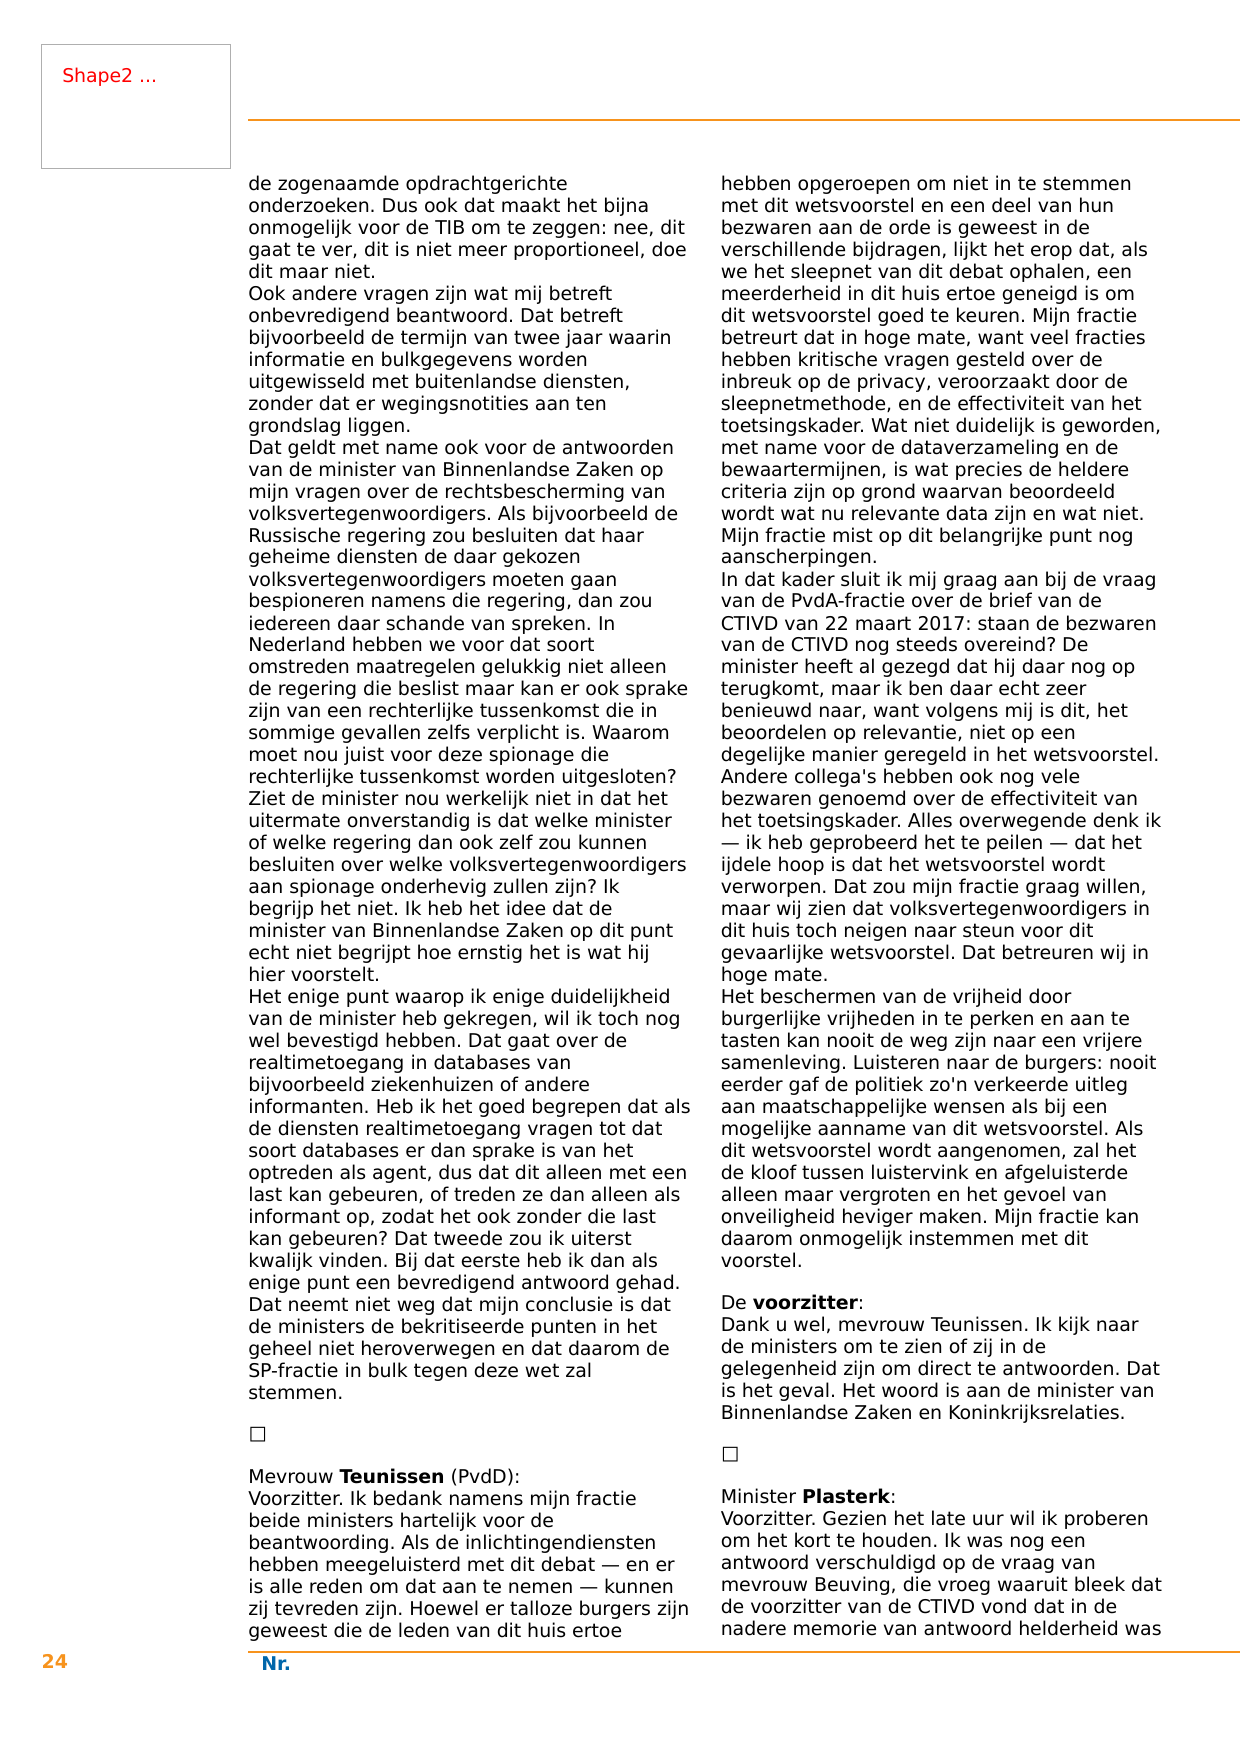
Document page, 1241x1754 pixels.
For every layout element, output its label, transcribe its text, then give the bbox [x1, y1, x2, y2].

text ⬜ [721, 1444, 1163, 1466]
text Voorzitter. Ik bedank namens mijn fractie beide ministers hartelijk voor de beantwoording. Als de inlichtingendiensten hebben meegeluisterd met dit debat — en er is alle reden om dat aan te nemen — kunnen zij tevreden zijn. Hoewel er talloze burgers zijn geweest die de leden van dit huis ertoe [248, 1488, 691, 1641]
text Dank u wel, mevrouw Teunissen. Ik kijk naar de ministers om te zien of zij in de gelegenheid zijn om direct te antwoorden. Dat is het geval. Het woord is aan de minister van Binnenlandse Zaken en Koninkrijksrelaties. [721, 1314, 1163, 1424]
text Dat neemt niet weg dat mijn conclusie is dat de ministers de bekritiseerde punten in het geheel niet heroverwegen en dat daarom de SP-fractie in bulk tegen deze wet zal stemmen. [248, 1294, 691, 1404]
text Dat geldt met name ook voor de antwoorden van de minister van Binnenlandse Zaken op mijn vragen over de rechtsbescherming van volksvertegenwoordigers. Als bijvoorbeeld de Russische regering zou besluiten dat haar geheime diensten de daar gekozen volksvertegenwoordigers moeten gaan bespioneren namens die regering, dan zou iedereen daar schande van spreken. In Nederland hebben we voor dat soort omstreden maatregelen gelukkig niet alleen de regering die beslist maar kan er ook sprake zijn van een rechterlijke tussenkomst die in sommige gevallen zelfs verplicht is. Waarom moet nou juist voor deze spionage die rechterlijke tussenkomst worden uitgesloten? Ziet de minister nou werkelijk niet in dat het uitermate onverstandig is dat welke minister of welke regering dan ook zelf zou kunnen besluiten over welke volksvertegenwoordigers aan spionage onderhevig zullen zijn? Ik begrijp het niet. Ik heb het idee dat de minister van Binnenlandse Zaken op dit punt echt niet begrijpt hoe ernstig het is wat hij hier voorstelt. [248, 437, 691, 986]
text Ook andere vragen zijn wat mij betreft onbevredigend beantwoord. Dat betreft bijvoorbeeld de termijn van twee jaar waarin informatie en bulkgegevens worden uitgewisseld met buitenlandse diensten, zonder dat er wegingsnotities aan ten grondslag liggen. [248, 283, 691, 437]
text ⬜ [248, 1424, 691, 1446]
text de zogenaamde opdrachtgerichte onderzoeken. Dus ook dat maakt het bijna onmogelijk voor de TIB om te zeggen: nee, dit gaat te ver, dit is niet meer proportioneel, doe dit maar niet. [248, 173, 691, 283]
text Het beschermen van de vrijheid door burgerlijke vrijheden in te perken en aan te tasten kan nooit de weg zijn naar een vrijere samenleving. Luisteren naar de burgers: nooit eerder gaf de politiek zo'n verkeerde uitleg aan maatschappelijke wensen als bij een mogelijke aanname van dit wetsvoorstel. Als dit wetsvoorstel wordt aangenomen, zal het de kloof tussen luistervink en afgeluisterde alleen maar vergroten en het gevoel van onveiligheid heviger maken. Mijn fractie kan daarom onmogelijk instemmen met dit voorstel. [721, 986, 1163, 1272]
text In dat kader sluit ik mij graag aan bij de vraag van de PvdA-fractie over de brief van de CTIVD van 22 maart 2017: staan de bezwaren van de CTIVD nog steeds overeind? De minister heeft al gezegd dat hij daar nog op terugkomt, maar ik ben daar echt zeer benieuwd naar, want volgens mij is dit, het beoordelen op relevantie, niet op een degelijke manier geregeld in het wetsvoorstel. [721, 568, 1163, 766]
text Het enige punt waarop ik enige duidelijkheid van de minister heb gekregen, wil ik toch nog wel bevestigd hebben. Dat gaat over de realtimetoegang in databases van bijvoorbeeld ziekenhuizen of andere informanten. Heb ik het goed begrepen dat als de diensten realtimetoegang vragen tot dat soort databases er dan sprake is van het optreden als agent, dus dat dit alleen met een last kan gebeuren, of treden ze dan alleen als informant op, zodat het ook zonder die last kan gebeuren? Dat tweede zou ik uiterst kwalijk vinden. Bij dat eerste heb ik dan als enige punt een bevredigend antwoord gehad. [248, 986, 691, 1294]
text Mevrouw Teunissen (PvdD): [248, 1466, 691, 1488]
text Minister Plasterk: [721, 1486, 1163, 1508]
text Andere collega's hebben ook nog vele bezwaren genoemd over de effectiviteit van het toetsingskader. Alles overwegende denk ik — ik heb geprobeerd het te peilen — dat het ijdele hoop is dat het wetsvoorstel wordt verworpen. Dat zou mijn fractie graag willen, maar wij zien dat volksvertegenwoordigers in dit huis toch neigen naar steun voor dit gevaarlijke wetsvoorstel. Dat betreuren wij in hoge mate. [721, 766, 1163, 986]
text hebben opgeroepen om niet in te stemmen met dit wetsvoorstel en een deel van hun bezwaren aan de orde is geweest in de verschillende bijdragen, lijkt het erop dat, als we het sleepnet van dit debat ophalen, een meerderheid in dit huis ertoe geneigd is om dit wetsvoorstel goed te keuren. Mijn fractie betreurt dat in hoge mate, want veel fracties hebben kritische vragen gesteld over de inbreuk op de privacy, veroorzaakt door de sleepnetmethode, en de effectiviteit van het toetsingskader. Wat niet duidelijk is geworden, met name voor de dataverzameling en de bewaartermijnen, is wat precies de heldere criteria zijn op grond waarvan beoordeeld wordt wat nu relevante data zijn en wat niet. Mijn fractie mist op dit belangrijke punt nog aanscherpingen. [721, 173, 1163, 568]
text De voorzitter: [721, 1292, 1163, 1314]
text Voorzitter. Gezien het late uur wil ik proberen om het kort te houden. Ik was nog een antwoord verschuldigd op de vraag van mevrouw Beuving, die vroeg waaruit bleek dat de voorzitter van de CTIVD vond dat in de nadere memorie van antwoord helderheid was [721, 1508, 1163, 1639]
